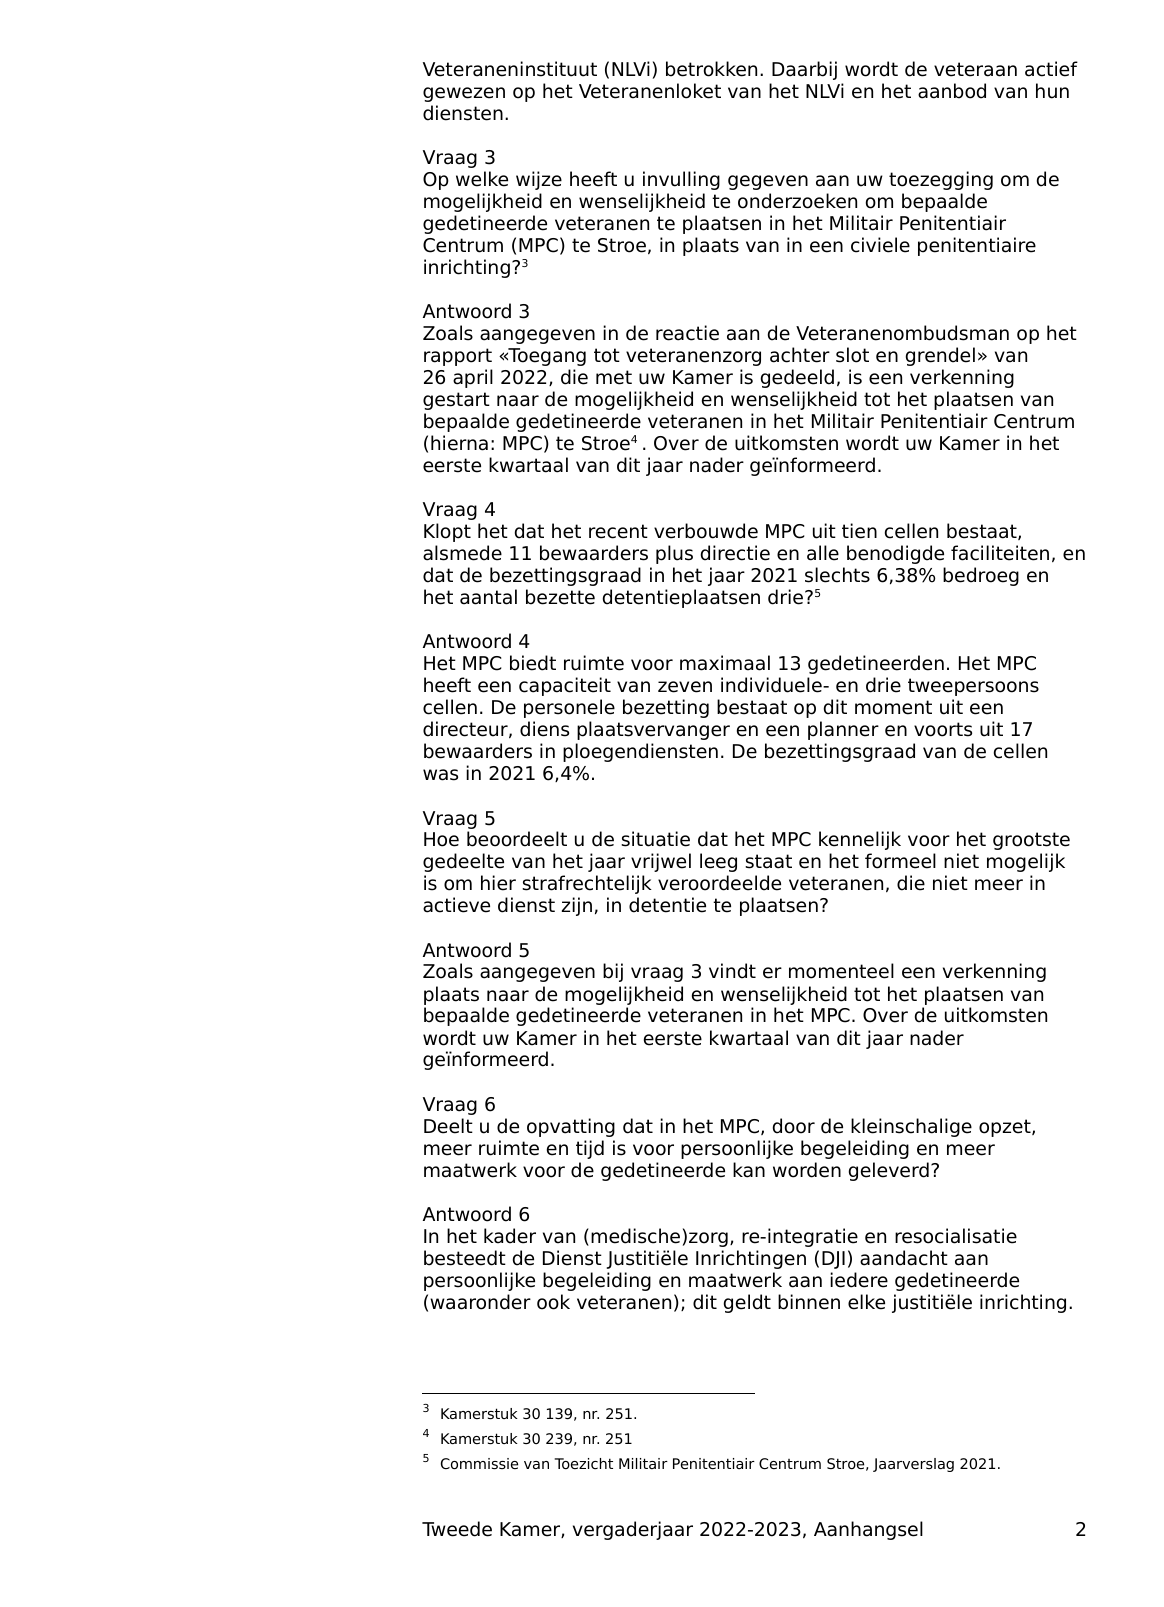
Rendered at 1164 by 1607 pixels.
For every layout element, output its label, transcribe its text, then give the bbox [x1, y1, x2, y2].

text Zoals aangegeven in de reactie aan de Veteranenombudsman op het rapport «Toegang tot veteranenzorg achter slot en grendel» van 26 april 2022, die met uw Kamer is gedeeld, is een verkenning gestart naar de mogelijkheid en wenselijkheid tot het plaatsen van bepaalde gedetineerde veteranen in het Militair Penitentiair Centrum (hierna: MPC) te Stroe. Over de uitkomsten wordt uw Kamer in het eerste kwartaal van dit jaar nader geïnformeerd. [422, 323, 1087, 477]
text Kamerstuk 30 239, nr. 251 [422, 1427, 1087, 1449]
text In het kader van (medische)zorg, re-integratie en resocialisatie besteedt de Dienst Justitiële Inrichtingen (DJI) aandacht aan persoonlijke begeleiding en maatwerk aan iedere gedetineerde (waaronder ook veteranen); dit geldt binnen elke justitiële inrichting. [422, 1226, 1087, 1313]
text Antwoord 3 [422, 301, 1087, 323]
text Veteraneninstituut (NLVi) betrokken. Daarbij wordt de veteraan actief gewezen op het Veteranenloket van het NLVi en het aanbod van hun diensten. [422, 59, 1087, 125]
text Zoals aangegeven bij vraag 3 vindt er momenteel een verkenning plaats naar de mogelijkheid en wenselijkheid tot het plaatsen van bepaalde gedetineerde veteranen in het MPC. Over de uitkomsten wordt uw Kamer in het eerste kwartaal van dit jaar nader geïnformeerd. [422, 961, 1087, 1071]
text Klopt het dat het recent verbouwde MPC uit tien cellen bestaat, alsmede 11 bewaarders plus directie en alle benodigde faciliteiten, en dat de bezettingsgraad in het jaar 2021 slechts 6,38% bedroeg en het aantal bezette detentieplaatsen drie? [422, 521, 1087, 609]
text Kamerstuk 30 139, nr. 251. [422, 1402, 1087, 1424]
text Commissie van Toezicht Militair Penitentiair Centrum Stroe, Jaarverslag 2021. [422, 1452, 1087, 1474]
text Vraag 5 [422, 807, 1087, 829]
text Het MPC biedt ruimte voor maximaal 13 gedetineerden. Het MPC heeft een capaciteit van zeven individuele- en drie tweepersoons cellen. De personele bezetting bestaat op dit moment uit een directeur, diens plaatsvervanger en een planner en voorts uit 17 bewaarders in ploegendiensten. De bezettingsgraad van de cellen was in 2021 6,4%. [422, 653, 1087, 785]
text Hoe beoordeelt u de situatie dat het MPC kennelijk voor het grootste gedeelte van het jaar vrijwel leeg staat en het formeel niet mogelijk is om hier strafrechtelijk veroordeelde veteranen, die niet meer in actieve dienst zijn, in detentie te plaatsen? [422, 829, 1087, 917]
text Vraag 4 [422, 499, 1087, 521]
text Antwoord 5 [422, 939, 1087, 961]
text Op welke wijze heeft u invulling gegeven aan uw toezegging om de mogelijkheid en wenselijkheid te onderzoeken om bepaalde gedetineerde veteranen te plaatsen in het Militair Penitentiair Centrum (MPC) te Stroe, in plaats van in een civiele penitentiaire inrichting? [422, 169, 1087, 279]
text Antwoord 4 [422, 631, 1087, 653]
text Deelt u de opvatting dat in het MPC, door de kleinschalige opzet, meer ruimte en tijd is voor persoonlijke begeleiding en meer maatwerk voor de gedetineerde kan worden geleverd? [422, 1116, 1087, 1181]
text Vraag 6 [422, 1093, 1087, 1116]
text Antwoord 6 [422, 1204, 1087, 1226]
text Vraag 3 [422, 147, 1087, 169]
